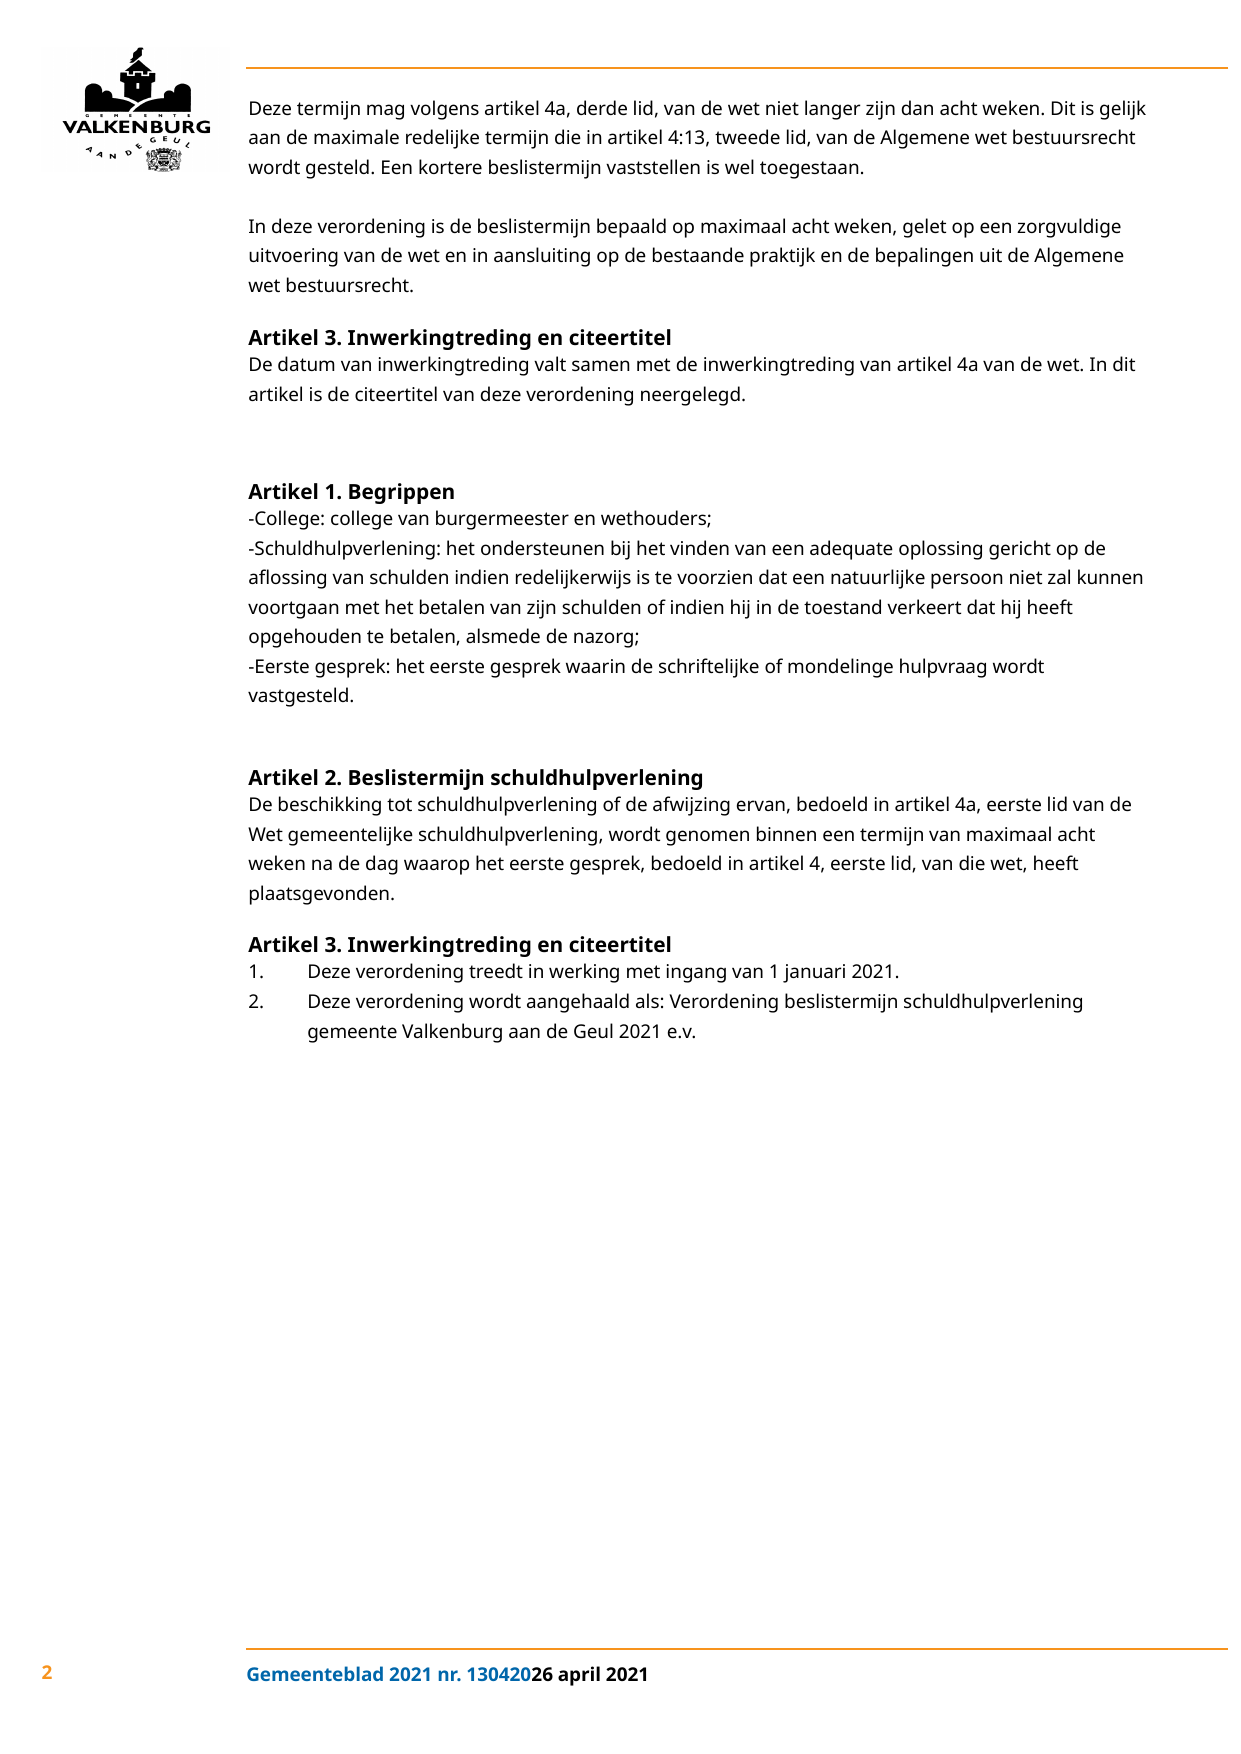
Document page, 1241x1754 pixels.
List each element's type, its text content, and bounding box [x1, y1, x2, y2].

text Artikel 2. Beslistermijn schuldhulpverlening [248, 763, 1152, 791]
text Artikel 1. Begrippen [248, 477, 1152, 505]
picture [41, 47, 231, 172]
list Deze verordening wordt aangehaald als: Verordening beslistermijn schuldhulpverlening gemeente Valkenburg aan de Geul 2021 e.v. [248, 988, 1152, 1044]
list Deze verordening treedt in werking met ingang van 1 januari 2021. [248, 959, 1152, 984]
text -Eerste gesprek: het eerste gesprek waarin de schriftelijke of mondelinge hulpvraag wordt vastgesteld. [248, 653, 1152, 708]
text De beschikking tot schuldhulpverlening of de afwijzing ervan, bedoeld in artikel 4a, eerste lid van de Wet gemeentelijke schuldhulpverlening, wordt genomen binnen een termijn van maximaal acht weken na de dag waarop het eerste gesprek, bedoeld in artikel 4, eerste lid, van die wet, heeft plaatsgevonden. [248, 791, 1152, 906]
text Artikel 3. Inwerkingtreding en citeertitel [248, 930, 1152, 959]
text De datum van inwerkingtreding valt samen met de inwerkingtreding van artikel 4a van de wet. In dit artikel is de citeertitel van deze verordening neergelegd. [248, 351, 1152, 406]
text Deze termijn mag volgens artikel 4a, derde lid, van de wet niet langer zijn dan acht weken. Dit is gelijk aan de maximale redelijke termijn die in artikel 4:13, tweede lid, van de Algemene wet bestuursrecht wordt gesteld. Een kortere beslistermijn vaststellen is wel toegestaan. [248, 95, 1152, 180]
text Artikel 3. Inwerkingtreding en citeertitel [248, 323, 1152, 351]
text -College: college van burgermeester en wethouders; [248, 505, 1152, 531]
text In deze verordening is de beslistermijn bepaald op maximaal acht weken, gelet op een zorgvuldige uitvoering van de wet en in aansluiting op de bestaande praktijk en de bepalingen uit de Algemene wet bestuursrecht. [248, 213, 1152, 298]
text -Schuldhulpverlening: het ondersteunen bij het vinden van een adequate oplossing gericht op de aflossing van schulden indien redelijkerwijs is te voorzien dat een natuurlijke persoon niet zal kunnen voortgaan met het betalen van zijn schulden of indien hij in de toestand verkeert dat hij heeft opgehouden te betalen, alsmede de nazorg; [248, 535, 1152, 649]
